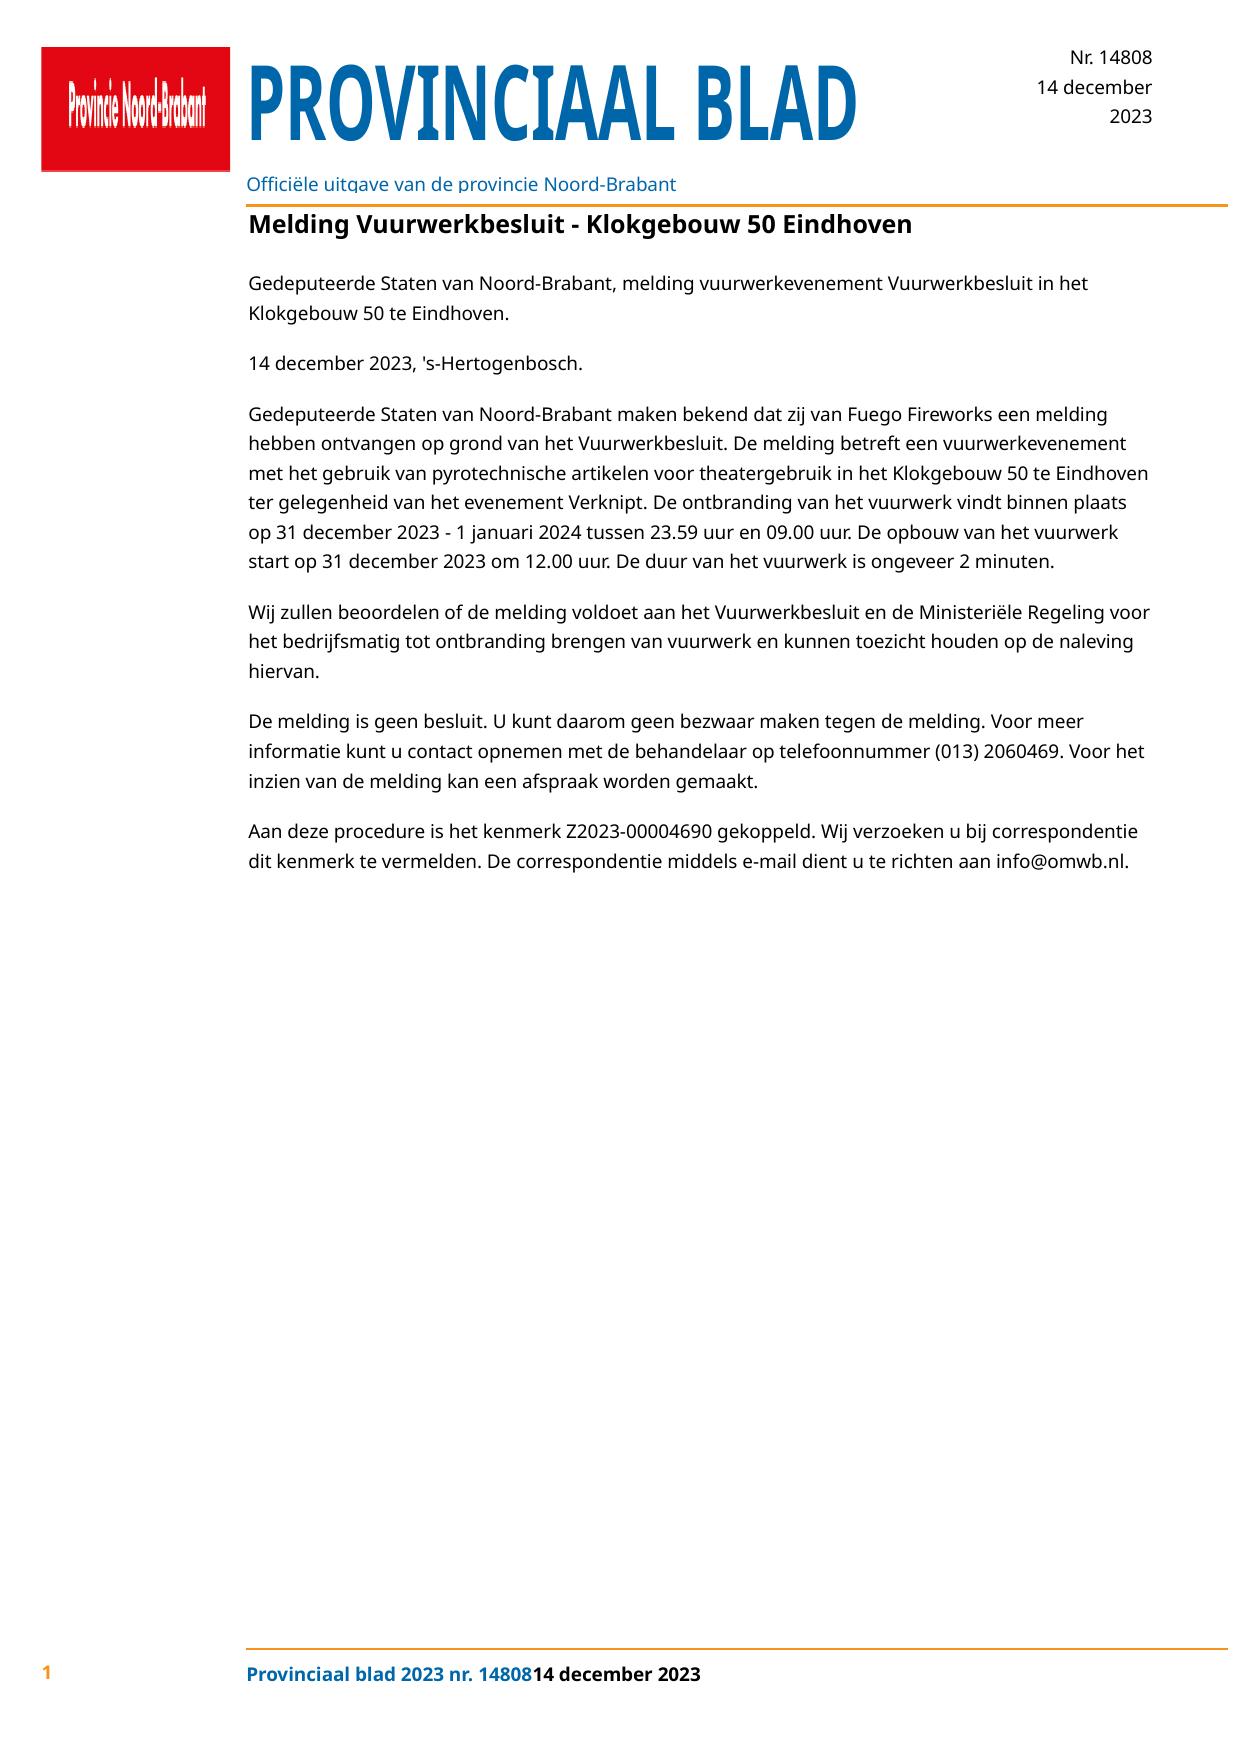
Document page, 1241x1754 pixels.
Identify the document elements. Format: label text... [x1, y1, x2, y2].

text Aan deze procedure is het kenmerk Z2023-00004690 gekoppeld. Wij verzoeken u bij correspondentie dit kenmerk te vermelden. De correspondentie middels e-mail dient u te richten aan info@omwb.nl. [248, 818, 1152, 873]
text Wij zullen beoordelen of de melding voldoet aan het Vuurwerkbesluit en de Ministeriële Regeling voor het bedrijfsmatig tot ontbranding brengen van vuurwerk en kunnen toezicht houden op de naleving hiervan. [248, 599, 1152, 684]
text Gedeputeerde Staten van Noord-Brabant maken bekend dat zij van Fuego Fireworks een melding hebben ontvangen op grond van het Vuurwerkbesluit. De melding betreft een vuurwerkevenement met het gebruik van pyrotechnische artikelen voor theatergebruik in het Klokgebouw 50 te Eindhoven ter gelegenheid van het evenement Verknipt. De ontbranding van het vuurwerk vindt binnen plaats op 31 december 2023 - 1 januari 2024 tussen 23.59 uur en 09.00 uur. De opbouw van het vuurwerk start op 31 december 2023 om 12.00 uur. De duur van het vuurwerk is ongeveer 2 minuten. [248, 401, 1152, 574]
text De melding is geen besluit. U kunt daarom geen bezwaar maken tegen de melding. Voor meer informatie kunt u contact opnemen met de behandelaar op telefoonnummer (013) 2060469. Voor het inzien van de melding kan een afspraak worden gemaakt. [248, 709, 1152, 793]
text Gedeputeerde Staten van Noord-Brabant, melding vuurwerkevenement Vuurwerkbesluit in het Klokgebouw 50 te Eindhoven. [248, 270, 1152, 326]
text 14 december 2023, 's-Hertogenbosch. [248, 350, 1152, 376]
text Melding Vuurwerkbesluit - Klokgebouw 50 Eindhoven [248, 207, 1152, 241]
picture [41, 47, 231, 172]
